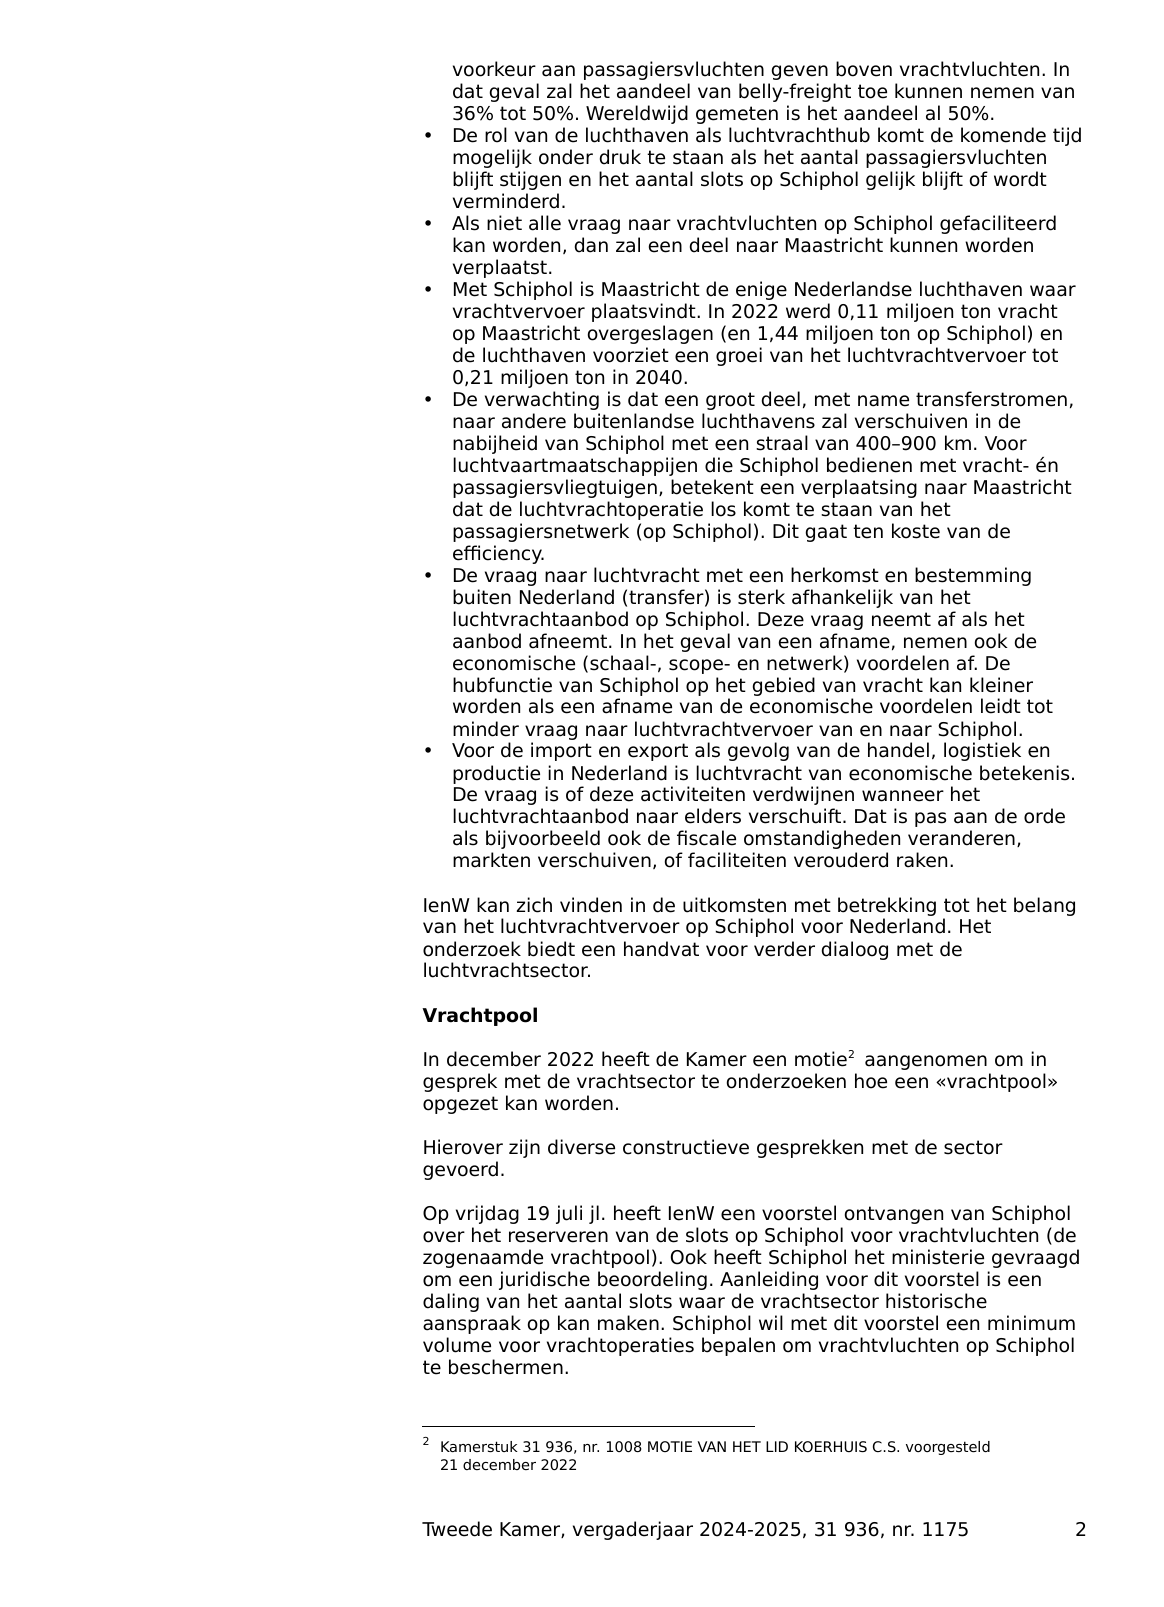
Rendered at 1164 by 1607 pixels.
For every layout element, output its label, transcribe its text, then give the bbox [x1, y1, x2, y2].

text • Voor de import en export als gevolg van de handel, logistiek en productie in Nederland is luchtvracht van economische betekenis. De vraag is of deze activiteiten verdwijnen wanneer het luchtvrachtaanbod naar elders verschuift. Dat is pas aan de orde als bijvoorbeeld ook de fiscale omstandigheden veranderen, markten verschuiven, of faciliteiten verouderd raken. [422, 740, 1087, 872]
text • De verwachting is dat een groot deel, met name transferstromen, naar andere buitenlandse luchthavens zal verschuiven in de nabijheid van Schiphol met een straal van 400–900 km. Voor luchtvaartmaatschappijen die Schiphol bedienen met vracht- én passagiersvliegtuigen, betekent een verplaatsing naar Maastricht dat de luchtvrachtoperatie los komt te staan van het passagiersnetwerk (op Schiphol). Dit gaat ten koste van de efficiency. [422, 389, 1087, 564]
text voorkeur aan passagiersvluchten geven boven vrachtvluchten. In dat geval zal het aandeel van belly-freight toe kunnen nemen van 36% tot 50%. Wereldwijd gemeten is het aandeel al 50%. [422, 59, 1087, 125]
text • De vraag naar luchtvracht met een herkomst en bestemming buiten Nederland (transfer) is sterk afhankelijk van het luchtvrachtaanbod op Schiphol. Deze vraag neemt af als het aanbod afneemt. In het geval van een afname, nemen ook de economische (schaal-, scope- en netwerk) voordelen af. De hubfunctie van Schiphol op het gebied van vracht kan kleiner worden als een afname van de economische voordelen leidt tot minder vraag naar luchtvrachtvervoer van en naar Schiphol. [422, 564, 1087, 740]
text Op vrijdag 19 juli jl. heeft IenW een voorstel ontvangen van Schiphol over het reserveren van de slots op Schiphol voor vrachtvluchten (de zogenaamde vrachtpool). Ook heeft Schiphol het ministerie gevraagd om een juridische beoordeling. Aanleiding voor dit voorstel is een daling van het aantal slots waar de vrachtsector historische aanspraak op kan maken. Schiphol wil met dit voorstel een minimum volume voor vrachtoperaties bepalen om vrachtvluchten op Schiphol te beschermen. [422, 1203, 1087, 1379]
text Kamerstuk 31 936, nr. 1008 MOTIE VAN HET LID KOERHUIS C.S. voorgesteld 21 december 2022 [422, 1435, 1087, 1474]
text Hierover zijn diverse constructieve gesprekken met de sector gevoerd. [422, 1137, 1087, 1181]
text IenW kan zich vinden in de uitkomsten met betrekking tot het belang van het luchtvrachtvervoer op Schiphol voor Nederland. Het onderzoek biedt een handvat voor verder dialoog met de luchtvrachtsector. [422, 894, 1087, 982]
text In december 2022 heeft de Kamer een motie aangenomen om in gesprek met de vrachtsector te onderzoeken hoe een «vrachtpool» opgezet kan worden. [422, 1049, 1087, 1115]
text • Als niet alle vraag naar vrachtvluchten op Schiphol gefaciliteerd kan worden, dan zal een deel naar Maastricht kunnen worden verplaatst. [422, 213, 1087, 279]
text • De rol van de luchthaven als luchtvrachthub komt de komende tijd mogelijk onder druk te staan als het aantal passagiersvluchten blijft stijgen en het aantal slots op Schiphol gelijk blijft of wordt verminderd. [422, 125, 1087, 213]
subtitle Vrachtpool [422, 1004, 1087, 1027]
text • Met Schiphol is Maastricht de enige Nederlandse luchthaven waar vrachtvervoer plaatsvindt. In 2022 werd 0,11 miljoen ton vracht op Maastricht overgeslagen (en 1,44 miljoen ton op Schiphol) en de luchthaven voorziet een groei van het luchtvrachtvervoer tot 0,21 miljoen ton in 2040. [422, 279, 1087, 389]
